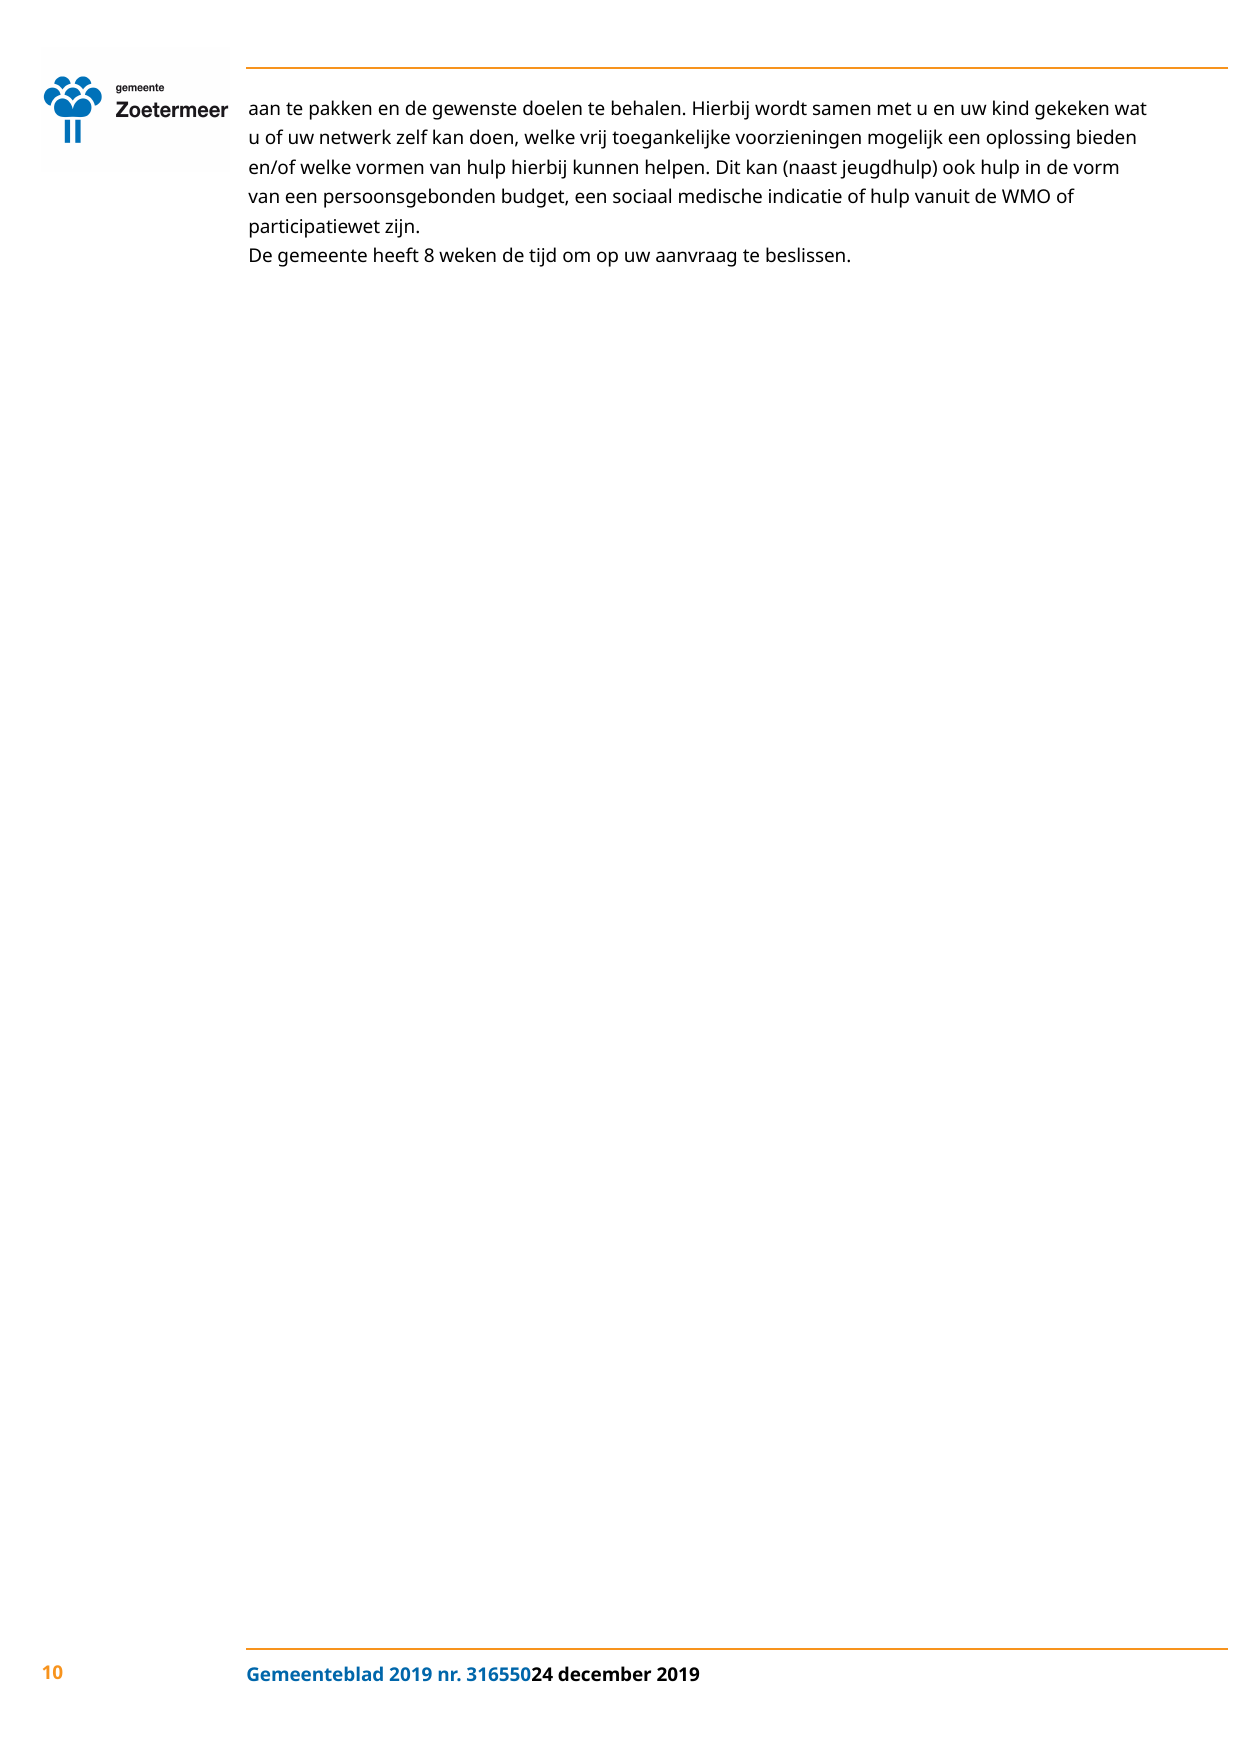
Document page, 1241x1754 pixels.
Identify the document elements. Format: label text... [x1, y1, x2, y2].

picture [41, 47, 231, 172]
text De gemeente heeft 8 weken de tijd om op uw aanvraag te beslissen. [248, 243, 1152, 268]
text aan te pakken en de gewenste doelen te behalen. Hierbij wordt samen met u en uw kind gekeken wat u of uw netwerk zelf kan doen, welke vrij toegankelijke voorzieningen mogelijk een oplossing bieden en/of welke vormen van hulp hierbij kunnen helpen. Dit kan (naast jeugdhulp) ook hulp in de vorm van een persoonsgebonden budget, een sociaal medische indicatie of hulp vanuit de WMO of participatiewet zijn. [248, 95, 1152, 239]
